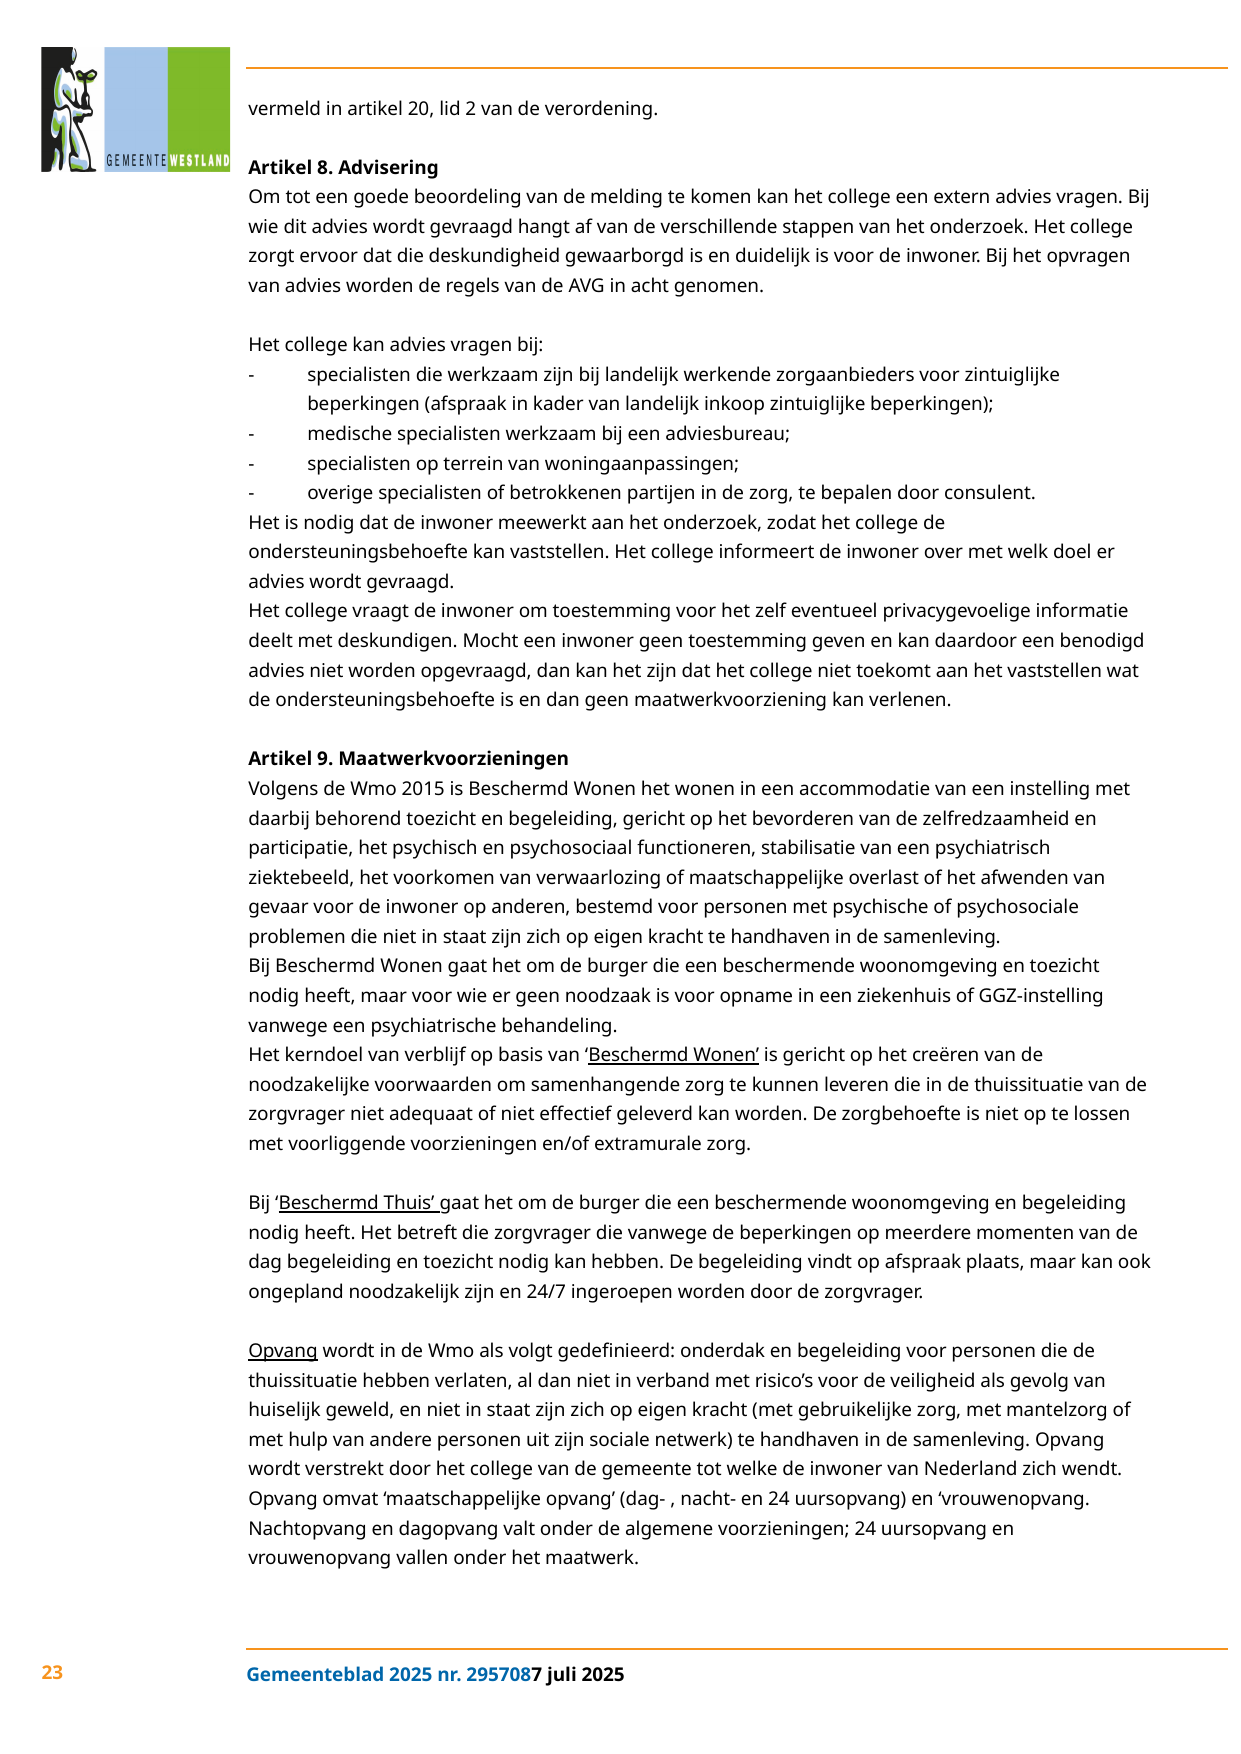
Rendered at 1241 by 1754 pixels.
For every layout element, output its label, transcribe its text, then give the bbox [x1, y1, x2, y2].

text Opvang wordt in de Wmo als volgt gedefinieerd: onderdak en begeleiding voor personen die de thuissituatie hebben verlaten, al dan niet in verband met risico’s voor de veiligheid als gevolg van huiselijk geweld, en niet in staat zijn zich op eigen kracht (met gebruikelijke zorg, met mantelzorg of met hulp van andere personen uit zijn sociale netwerk) te handhaven in de samenleving. Opvang wordt verstrekt door het college van de gemeente tot welke de inwoner van Nederland zich wendt. Opvang omvat ‘maatschappelijke opvang’ (dag- , nacht- en 24 uursopvang) en ‘vrouwenopvang. Nachtopvang en dagopvang valt onder de algemene voorzieningen; 24 uursopvang en vrouwenopvang vallen onder het maatwerk. [248, 1337, 1152, 1570]
list overige specialisten of betrokkenen partijen in de zorg, te bepalen door consulent. [248, 479, 1152, 505]
text vermeld in artikel 20, lid 2 van de verordening. [248, 95, 1152, 121]
text Het college vraagt de inwoner om toestemming voor het zelf eventueel privacygevoelige informatie deelt met deskundigen. Mocht een inwoner geen toestemming geven en kan daardoor een benodigd advies niet worden opgevraagd, dan kan het zijn dat het college niet toekomt aan het vaststellen wat de ondersteuningsbehoefte is en dan geen maatwerkvoorziening kan verlenen. [248, 598, 1152, 712]
list medische specialisten werkzaam bij een adviesbureau; [248, 420, 1152, 446]
text Artikel 9. Maatwerkvoorzieningen [248, 746, 1152, 771]
text Om tot een goede beoordeling van de melding te komen kan het college een extern advies vragen. Bij wie dit advies wordt gevraagd hangt af van de verschillende stappen van het onderzoek. Het college zorgt ervoor dat die deskundigheid gewaarborgd is en duidelijk is voor de inwoner. Bij het opvragen van advies worden de regels van de AVG in acht genomen. [248, 183, 1152, 298]
text Bij ‘Beschermd Thuis’ gaat het om de burger die een beschermende woonomgeving en begeleiding nodig heeft. Het betreft die zorgvrager die vanwege de beperkingen op meerdere momenten van de dag begeleiding en toezicht nodig kan hebben. De begeleiding vindt op afspraak plaats, maar kan ook ongepland noodzakelijk zijn en 24/7 ingeroepen worden door de zorgvrager. [248, 1189, 1152, 1304]
text Artikel 8. Advisering [248, 154, 1152, 180]
text Het is nodig dat de inwoner meewerkt aan het onderzoek, zodat het college de ondersteuningsbehoefte kan vaststellen. Het college informeert de inwoner over met welk doel er advies wordt gevraagd. [248, 509, 1152, 594]
text Het college kan advies vragen bij: [248, 331, 1152, 357]
text Het kerndoel van verblijf op basis van ‘Beschermd Wonen’ is gericht op het creëren van de noodzakelijke voorwaarden om samenhangende zorg te kunnen leveren die in de thuissituatie van de zorgvrager niet adequaat of niet effectief geleverd kan worden. De zorgbehoefte is niet op te lossen met voorliggende voorzieningen en/of extramurale zorg. [248, 1041, 1152, 1156]
text Volgens de Wmo 2015 is Beschermd Wonen het wonen in een accommodatie van een instelling met daarbij behorend toezicht en begeleiding, gericht op het bevorderen van de zelfredzaamheid en participatie, het psychisch en psychosociaal functioneren, stabilisatie van een psychiatrisch ziektebeeld, het voorkomen van verwaarlozing of maatschappelijke overlast of het afwenden van gevaar voor de inwoner op anderen, bestemd voor personen met psychische of psychosociale problemen die niet in staat zijn zich op eigen kracht te handhaven in de samenleving. [248, 775, 1152, 949]
list specialisten die werkzaam zijn bij landelijk werkende zorgaanbieders voor zintuiglijke beperkingen (afspraak in kader van landelijk inkoop zintuiglijke beperkingen); [248, 361, 1152, 416]
list specialisten op terrein van woningaanpassingen; [248, 450, 1152, 476]
text Bij Beschermd Wonen gaat het om de burger die een beschermende woonomgeving en toezicht nodig heeft, maar voor wie er geen noodzaak is voor opname in een ziekenhuis of GGZ-instelling vanwege een psychiatrische behandeling. [248, 953, 1152, 1038]
picture [41, 47, 231, 172]
